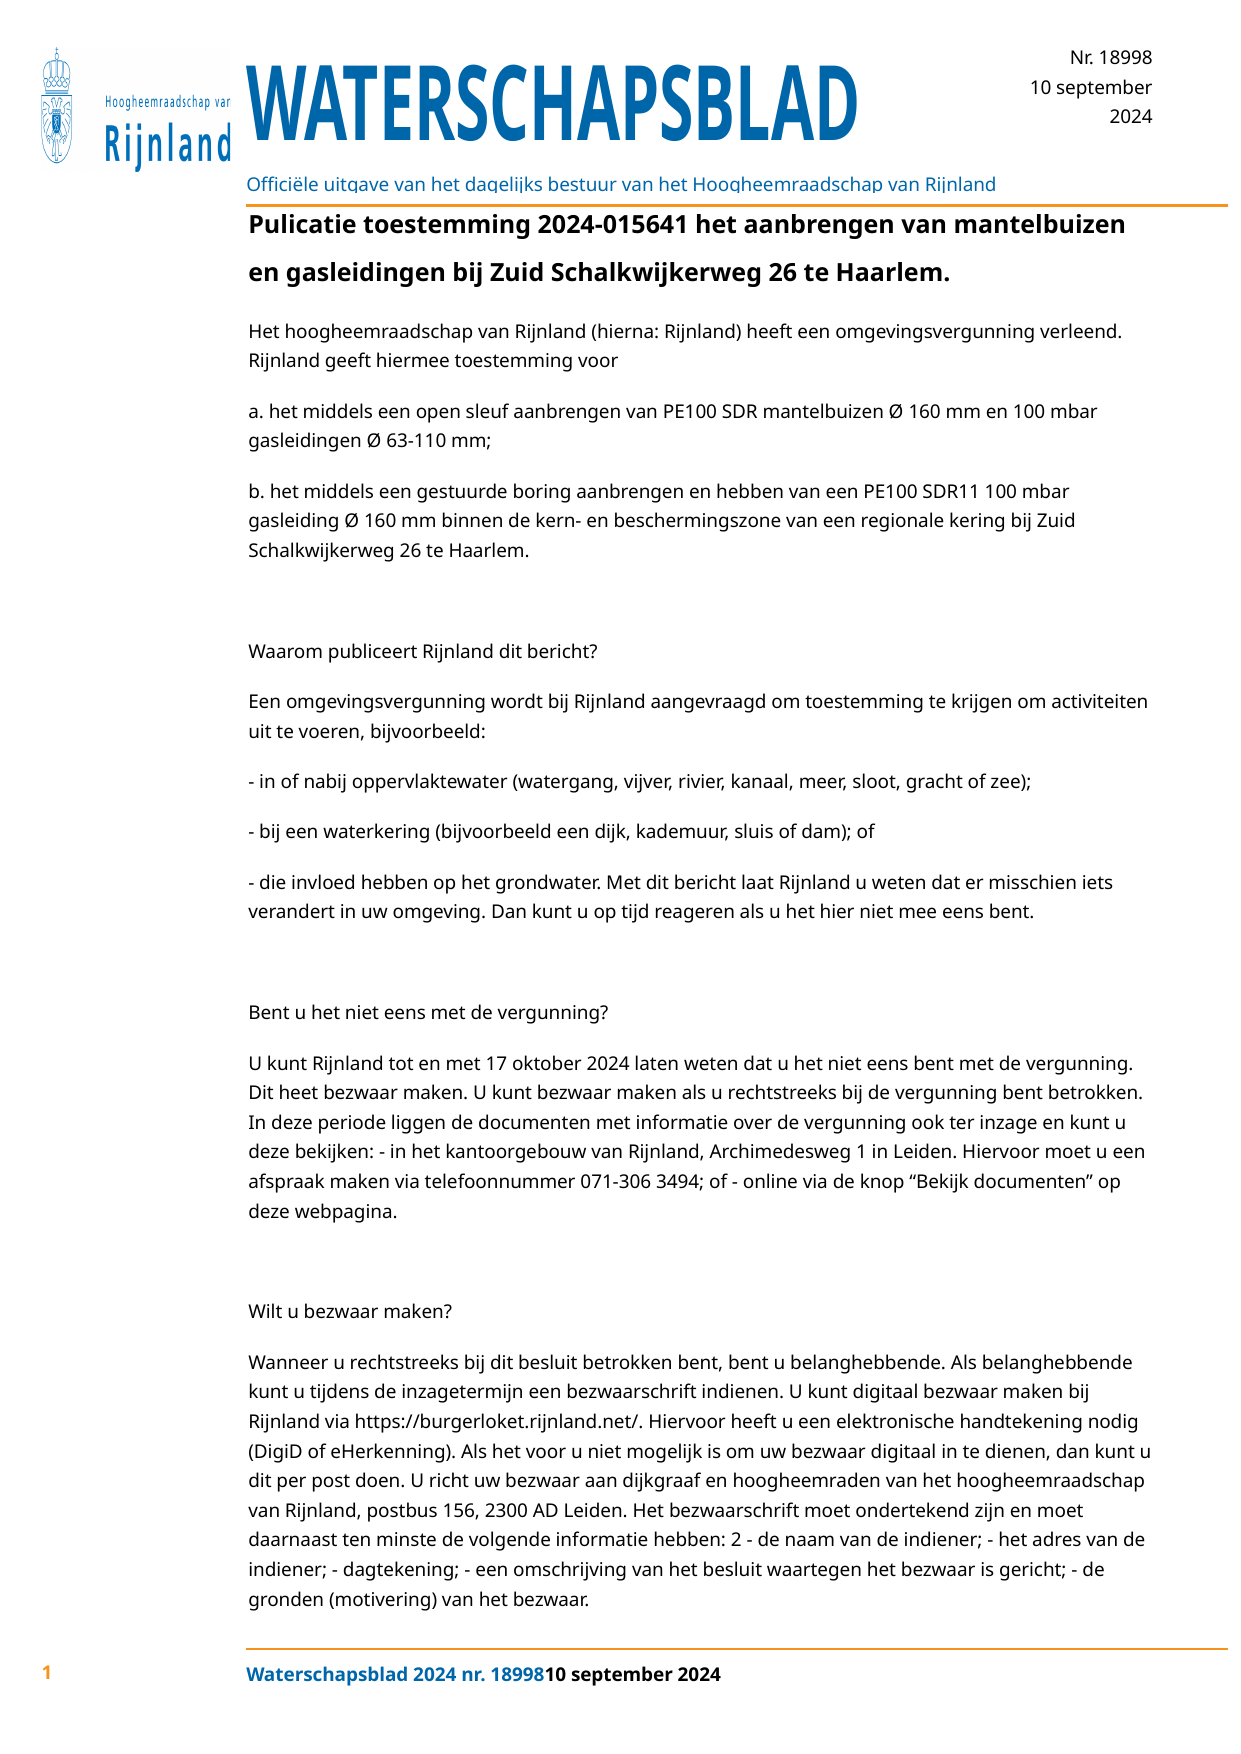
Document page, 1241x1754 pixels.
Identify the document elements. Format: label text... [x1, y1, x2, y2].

text U kunt Rijnland tot en met 17 oktober 2024 laten weten dat u het niet eens bent met de vergunning. Dit heet bezwaar maken. U kunt bezwaar maken als u rechtstreeks bij de vergunning bent betrokken. In deze periode liggen de documenten met informatie over de vergunning ook ter inzage en kunt u deze bekijken: - in het kantoorgebouw van Rijnland, Archimedesweg 1 in Leiden. Hiervoor moet u een afspraak maken via telefoonnummer 071-306 3494; of - online via de knop “Bekijk documenten” op deze webpagina. [248, 1050, 1152, 1224]
text Het hoogheemraadschap van Rijnland (hierna: Rijnland) heeft een omgevingsvergunning verleend. Rijnland geeft hiermee toestemming voor [248, 318, 1152, 373]
text Wilt u bezwaar maken? [248, 1299, 1152, 1324]
text b. het middels een gestuurde boring aanbrengen en hebben van een PE100 SDR11 100 mbar gasleiding Ø 160 mm binnen de kern- en beschermingszone van een regionale kering bij Zuid Schalkwijkerweg 26 te Haarlem. [248, 478, 1152, 563]
picture [41, 47, 231, 172]
text - in of nabij oppervlaktewater (watergang, vijver, rivier, kanaal, meer, sloot, gracht of zee); [248, 768, 1152, 794]
text a. het middels een open sleuf aanbrengen van PE100 SDR mantelbuizen Ø 160 mm en 100 mbar gasleidingen Ø 63-110 mm; [248, 398, 1152, 453]
text Een omgevingsvergunning wordt bij Rijnland aangevraagd om toestemming te krijgen om activiteiten uit te voeren, bijvoorbeeld: [248, 688, 1152, 744]
text - die invloed hebben op het grondwater. Met dit bericht laat Rijnland u weten dat er misschien iets verandert in uw omgeving. Dan kunt u op tijd reageren als u het hier niet mee eens bent. [248, 869, 1152, 924]
text - bij een waterkering (bijvoorbeeld een dijk, kademuur, sluis of dam); of [248, 819, 1152, 844]
text Pulicatie toestemming 2024-015641 het aanbrengen van mantelbuizen en gasleidingen bij Zuid Schalkwijkerweg 26 te Haarlem. [248, 207, 1152, 288]
text Wanneer u rechtstreeks bij dit besluit betrokken bent, bent u belanghebbende. Als belanghebbende kunt u tijdens de inzagetermijn een bezwaarschrift indienen. U kunt digitaal bezwaar maken bij Rijnland via https://burgerloket.rijnland.net/. Hiervoor heeft u een elektronische handtekening nodig (DigiD of eHerkenning). Als het voor u niet mogelijk is om uw bezwaar digitaal in te dienen, dan kunt u dit per post doen. U richt uw bezwaar aan dijkgraaf en hoogheemraden van het hoogheemraadschap van Rijnland, postbus 156, 2300 AD Leiden. Het bezwaarschrift moet ondertekend zijn en moet daarnaast ten minste de volgende informatie hebben: 2 - de naam van de indiener; - het adres van de indiener; - dagtekening; - een omschrijving van het besluit waartegen het bezwaar is gericht; - de gronden (motivering) van het bezwaar. [248, 1349, 1152, 1612]
text Waarom publiceert Rijnland dit bericht? [248, 638, 1152, 664]
text Bent u het niet eens met de vergunning? [248, 999, 1152, 1025]
